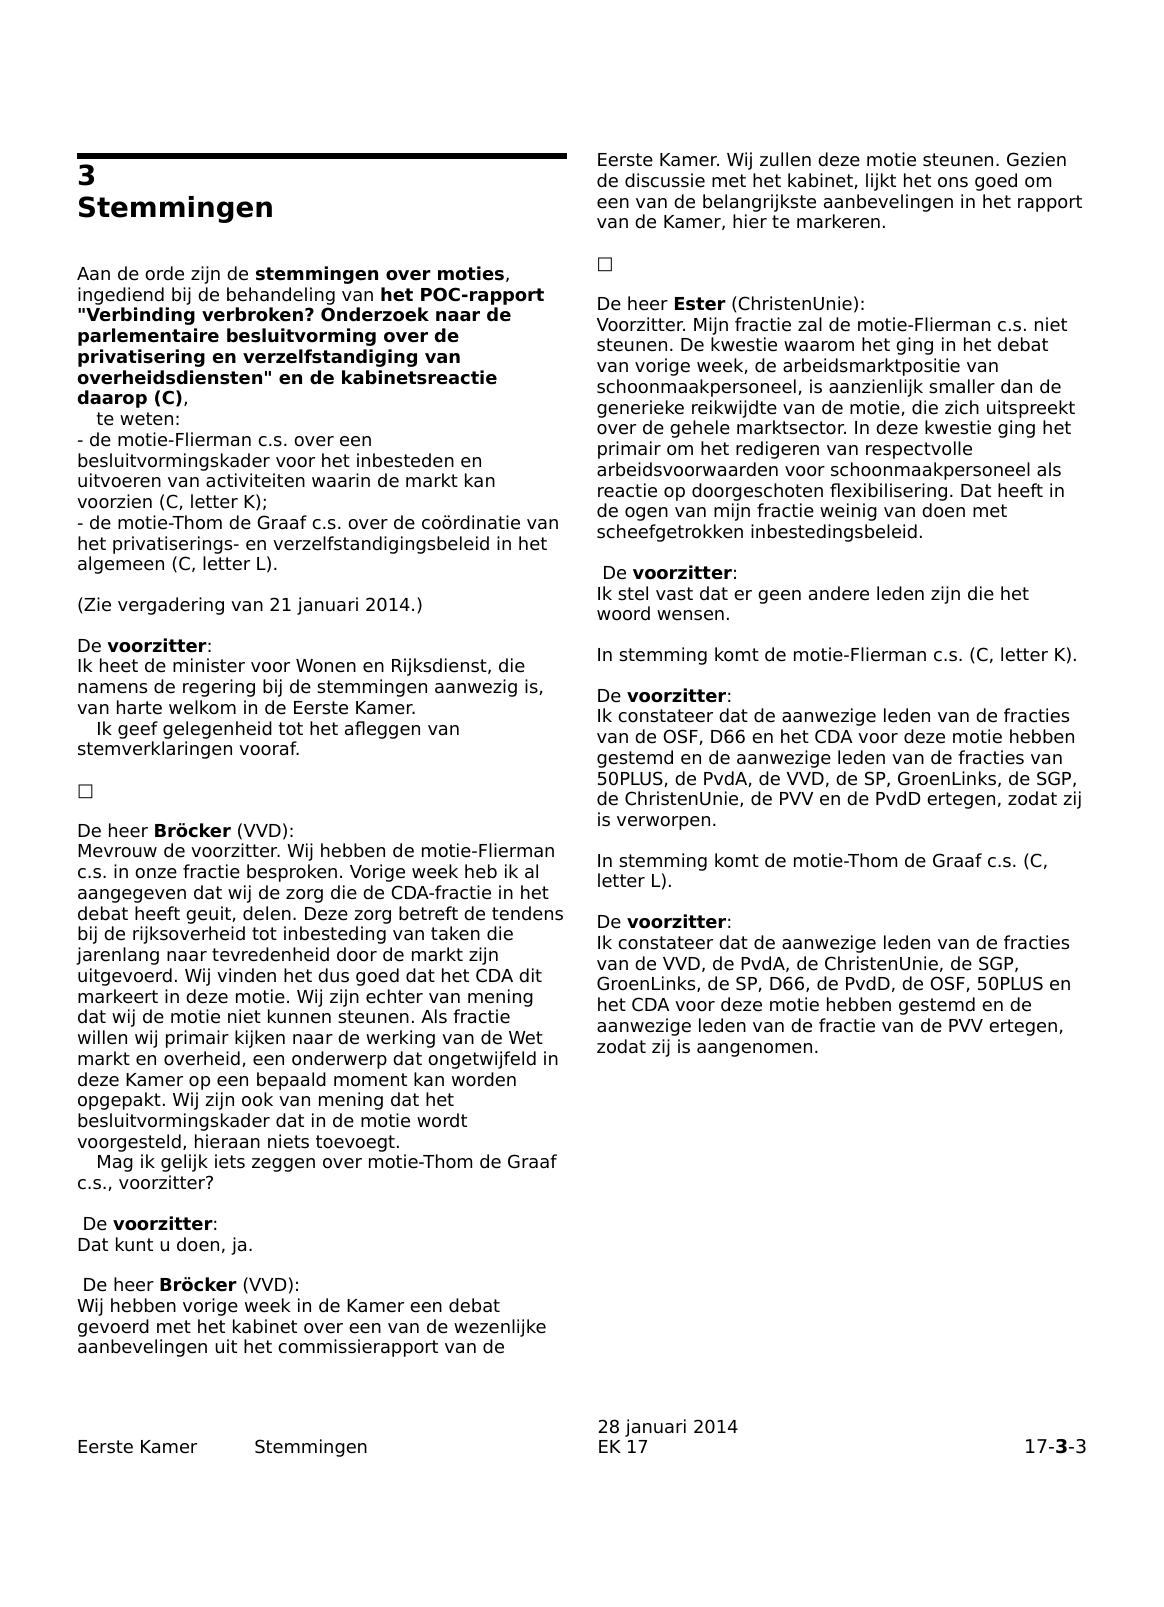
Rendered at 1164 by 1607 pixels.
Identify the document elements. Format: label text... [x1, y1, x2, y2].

text Aan de orde zijn de stemmingen over moties, ingediend bij de behandeling van het POC-rapport "Verbinding verbroken? Onderzoek naar de parlementaire besluitvorming over de privatisering en verzelfstandiging van overheidsdiensten" en de kabinetsreactie daarop (C), [77, 264, 567, 409]
text Mag ik gelijk iets zeggen over motie-Thom de Graaf c.s., voorzitter? [77, 1152, 567, 1194]
text Ik geef gelegenheid tot het afleggen van stemverklaringen vooraf. [77, 718, 567, 760]
text De heer Bröcker (VVD): [77, 821, 567, 841]
text te weten: [77, 409, 567, 430]
text Voorzitter. Mijn fractie zal de motie-Flierman c.s. niet steunen. De kwestie waarom het ging in het debat van vorige week, de arbeidsmarktpositie van schoonmaakpersoneel, is aanzienlijk smaller dan de generieke reikwijdte van de motie, die zich uitspreekt over de gehele marktsector. In deze kwestie ging het primair om het redigeren van respectvolle arbeidsvoorwaarden voor schoonmaakpersoneel als reactie op doorgeschoten flexibilisering. Dat heeft in de ogen van mijn fractie weinig van doen met scheefgetrokken inbestedingsbeleid. [596, 314, 1087, 543]
text - de motie-Flierman c.s. over een besluitvormingskader voor het inbesteden en uitvoeren van activiteiten waarin de markt kan voorzien (C, letter K); [77, 430, 567, 513]
text Ik constateer dat de aanwezige leden van de fracties van de VVD, de PvdA, de ChristenUnie, de SGP, GroenLinks, de SP, D66, de PvdD, de OSF, 50PLUS en het CDA voor deze motie hebben gestemd en de aanwezige leden van de fractie van de PVV ertegen, zodat zij is aangenomen. [596, 933, 1087, 1057]
text □ [596, 253, 1087, 274]
text Mevrouw de voorzitter. Wij hebben de motie-Flierman c.s. in onze fractie besproken. Vorige week heb ik al aangegeven dat wij de zorg die de CDA-fractie in het debat heeft geuit, delen. Deze zorg betreft de tendens bij de rijksoverheid tot inbesteding van taken die jarenlang naar tevredenheid door de markt zijn uitgevoerd. Wij vinden het dus goed dat het CDA dit markeert in deze motie. Wij zijn echter van mening dat wij de motie niet kunnen steunen. Als fractie willen wij primair kijken naar de werking van de Wet markt en overheid, een onderwerp dat ongetwijfeld in deze Kamer op een bepaald moment kan worden opgepakt. Wij zijn ook van mening dat het besluitvormingskader dat in de motie wordt voorgesteld, hieraan niets toevoegt. [77, 841, 567, 1152]
text Dat kunt u doen, ja. [77, 1234, 567, 1255]
text Ik constateer dat de aanwezige leden van de fracties van de OSF, D66 en het CDA voor deze motie hebben gestemd en de aanwezige leden van de fracties van 50PLUS, de PvdA, de VVD, de SP, GroenLinks, de SGP, de ChristenUnie, de PVV en de PvdD ertegen, zodat zij is verworpen. [596, 706, 1087, 831]
text De voorzitter: [596, 563, 1087, 583]
text (Zie vergadering van 21 januari 2014.) [77, 595, 567, 616]
text Ik heet de minister voor Wonen en Rijksdienst, die namens de regering bij de stemmingen aanwezig is, van harte welkom in de Eerste Kamer. [77, 656, 567, 718]
text □ [77, 780, 567, 801]
title 3 Stemmingen [77, 159, 567, 224]
text Wij hebben vorige week in de Kamer een debat gevoerd met het kabinet over een van de wezenlijke aanbevelingen uit het commissierapport van de [77, 1296, 567, 1358]
text De voorzitter: [596, 686, 1087, 706]
text Eerste Kamer. Wij zullen deze motie steunen. Gezien de discussie met het kabinet, lijkt het ons goed om een van de belangrijkste aanbevelingen in het rapport van de Kamer, hier te markeren. [596, 150, 1087, 233]
text De voorzitter: [596, 912, 1087, 933]
text In stemming komt de motie-Flierman c.s. (C, letter K). [596, 645, 1087, 666]
text Ik stel vast dat er geen andere leden zijn die het woord wensen. [596, 583, 1087, 625]
text - de motie-Thom de Graaf c.s. over de coördinatie van het privatiserings- en verzelfstandigingsbeleid in het algemeen (C, letter L). [77, 513, 567, 575]
text De heer Ester (ChristenUnie): [596, 294, 1087, 314]
text De voorzitter: [77, 636, 567, 656]
text De voorzitter: [77, 1214, 567, 1234]
text In stemming komt de motie-Thom de Graaf c.s. (C, letter L). [596, 851, 1087, 892]
text De heer Bröcker (VVD): [77, 1275, 567, 1296]
